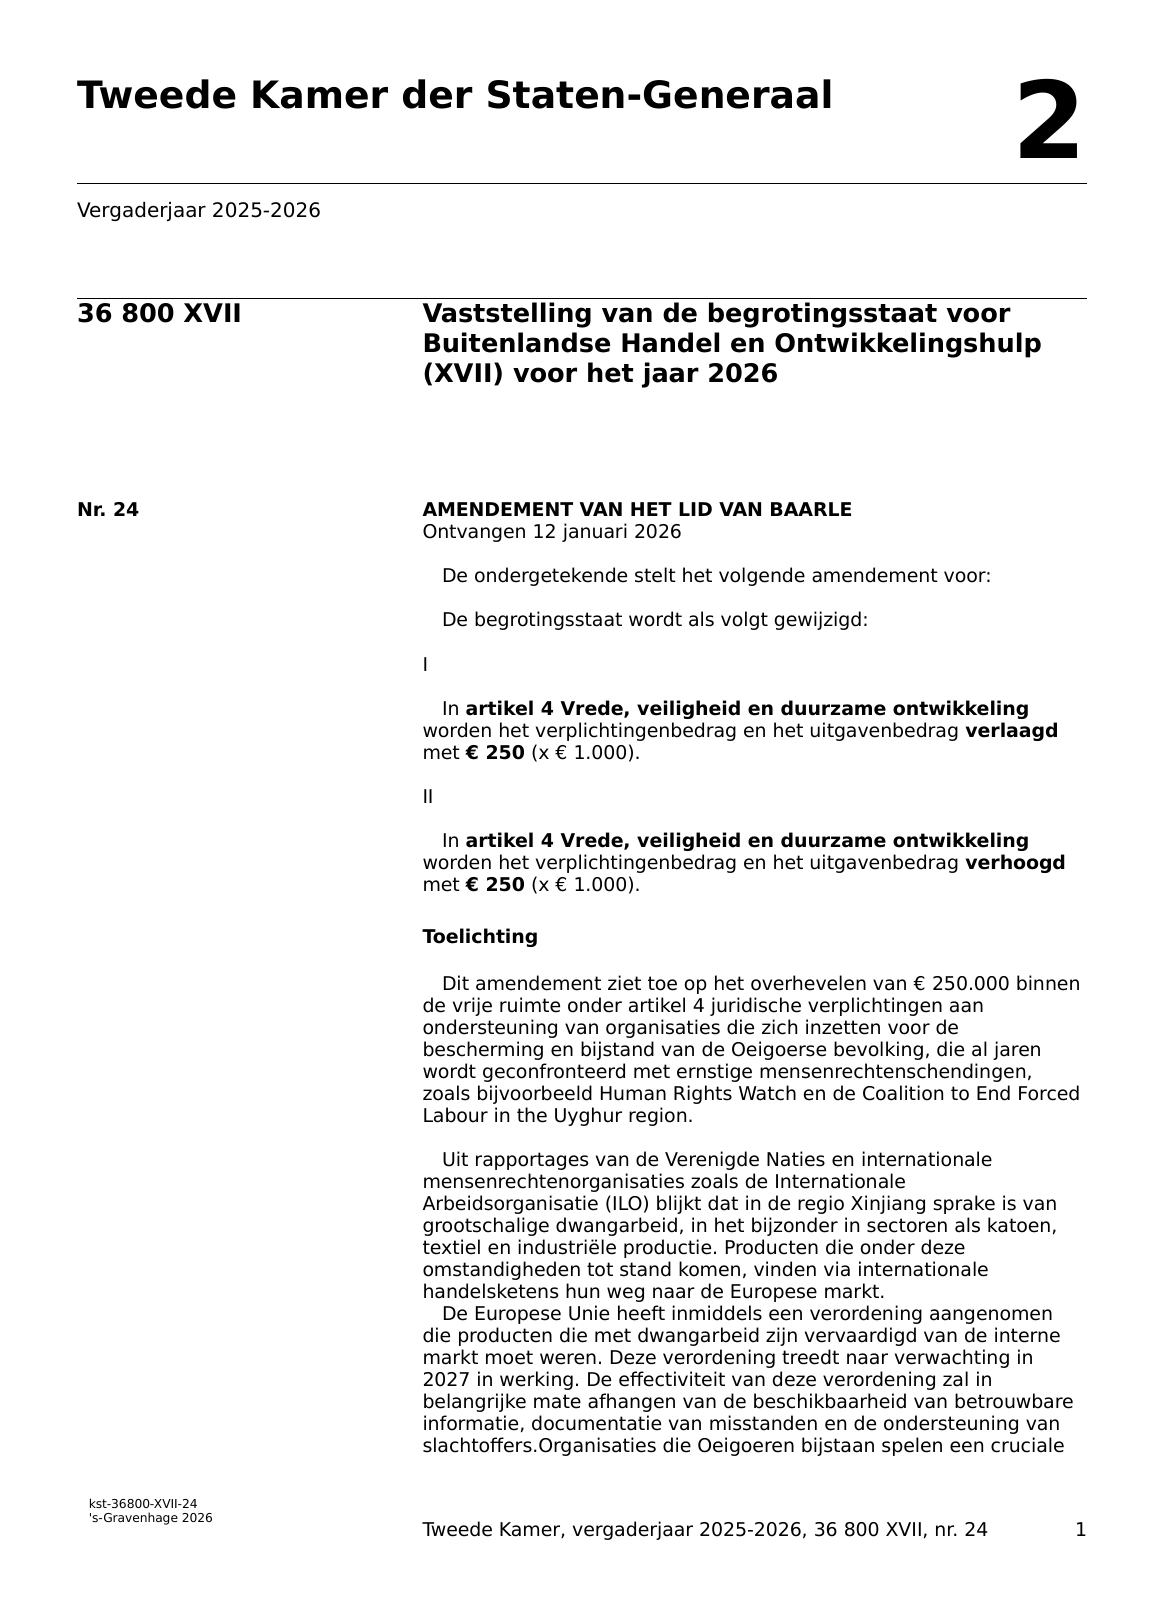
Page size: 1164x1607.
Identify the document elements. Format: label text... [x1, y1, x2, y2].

text De ondergetekende stelt het volgende amendement voor: [422, 565, 1087, 587]
text II [422, 786, 1087, 808]
text Dit amendement ziet toe op het overhevelen van € 250.000 binnen de vrije ruimte onder artikel 4 juridische verplichtingen aan ondersteuning van organisaties die zich inzetten voor de bescherming en bijstand van de Oeigoerse bevolking, die al jaren wordt geconfronteerd met ernstige mensenrechtenschendingen, zoals bijvoorbeeld Human Rights Watch en de Coalition to End Forced Labour in the Uyghur region. [422, 973, 1087, 1127]
text 's-Gravenhage 2026 [88, 1511, 323, 1525]
text In artikel 4 Vrede, veiligheid en duurzame ontwikkeling worden het verplichtingenbedrag en het uitgavenbedrag verhoogd met € 250 (x € 1.000). [422, 830, 1087, 896]
table_header 2 [886, 59, 1087, 183]
subtitle 36 800 XVII Vaststelling van de begrotingsstaat voor Buitenlandse Handel en Ontwikkelingshulp (XVII) voor het jaar 2026 [77, 299, 1087, 388]
text I [422, 653, 1087, 676]
text Uit rapportages van de Verenigde Naties en internationale mensenrechtenorganisaties zoals de Internationale Arbeidsorganisatie (ILO) blijkt dat in de regio Xinjiang sprake is van grootschalige dwangarbeid, in het bijzonder in sectoren als katoen, textiel en industriële productie. Producten die onder deze omstandigheden tot stand komen, vinden via internationale handelsketens hun weg naar de Europese markt. [422, 1149, 1087, 1303]
text kst-36800-XVII-24 [88, 1497, 323, 1511]
text Ontvangen 12 januari 2026 [422, 521, 1087, 543]
text In artikel 4 Vrede, veiligheid en duurzame ontwikkeling worden het verplichtingenbedrag en het uitgavenbedrag verlaagd met € 250 (x € 1.000). [422, 698, 1087, 764]
subtitle Nr. 24 AMENDEMENT VAN HET LID VAN BAARLE [77, 499, 1087, 521]
table_cell Vergaderjaar 2025-2026 [77, 184, 1087, 298]
text De begrotingsstaat wordt als volgt gewijzigd: [422, 609, 1087, 631]
subtitle Toelichting [422, 926, 1087, 948]
text De Europese Unie heeft inmiddels een verordening aangenomen die producten die met dwangarbeid zijn vervaardigd van de interne markt moet weren. Deze verordening treedt naar verwachting in 2027 in werking. De effectiviteit van deze verordening zal in belangrijke mate afhangen van de beschikbaarheid van betrouwbare informatie, documentatie van misstanden en de ondersteuning van slachtoffers.Organisaties die Oeigoeren bijstaan spelen een cruciale [422, 1303, 1087, 1457]
table_header Tweede Kamer der Staten-Generaal [77, 59, 886, 183]
